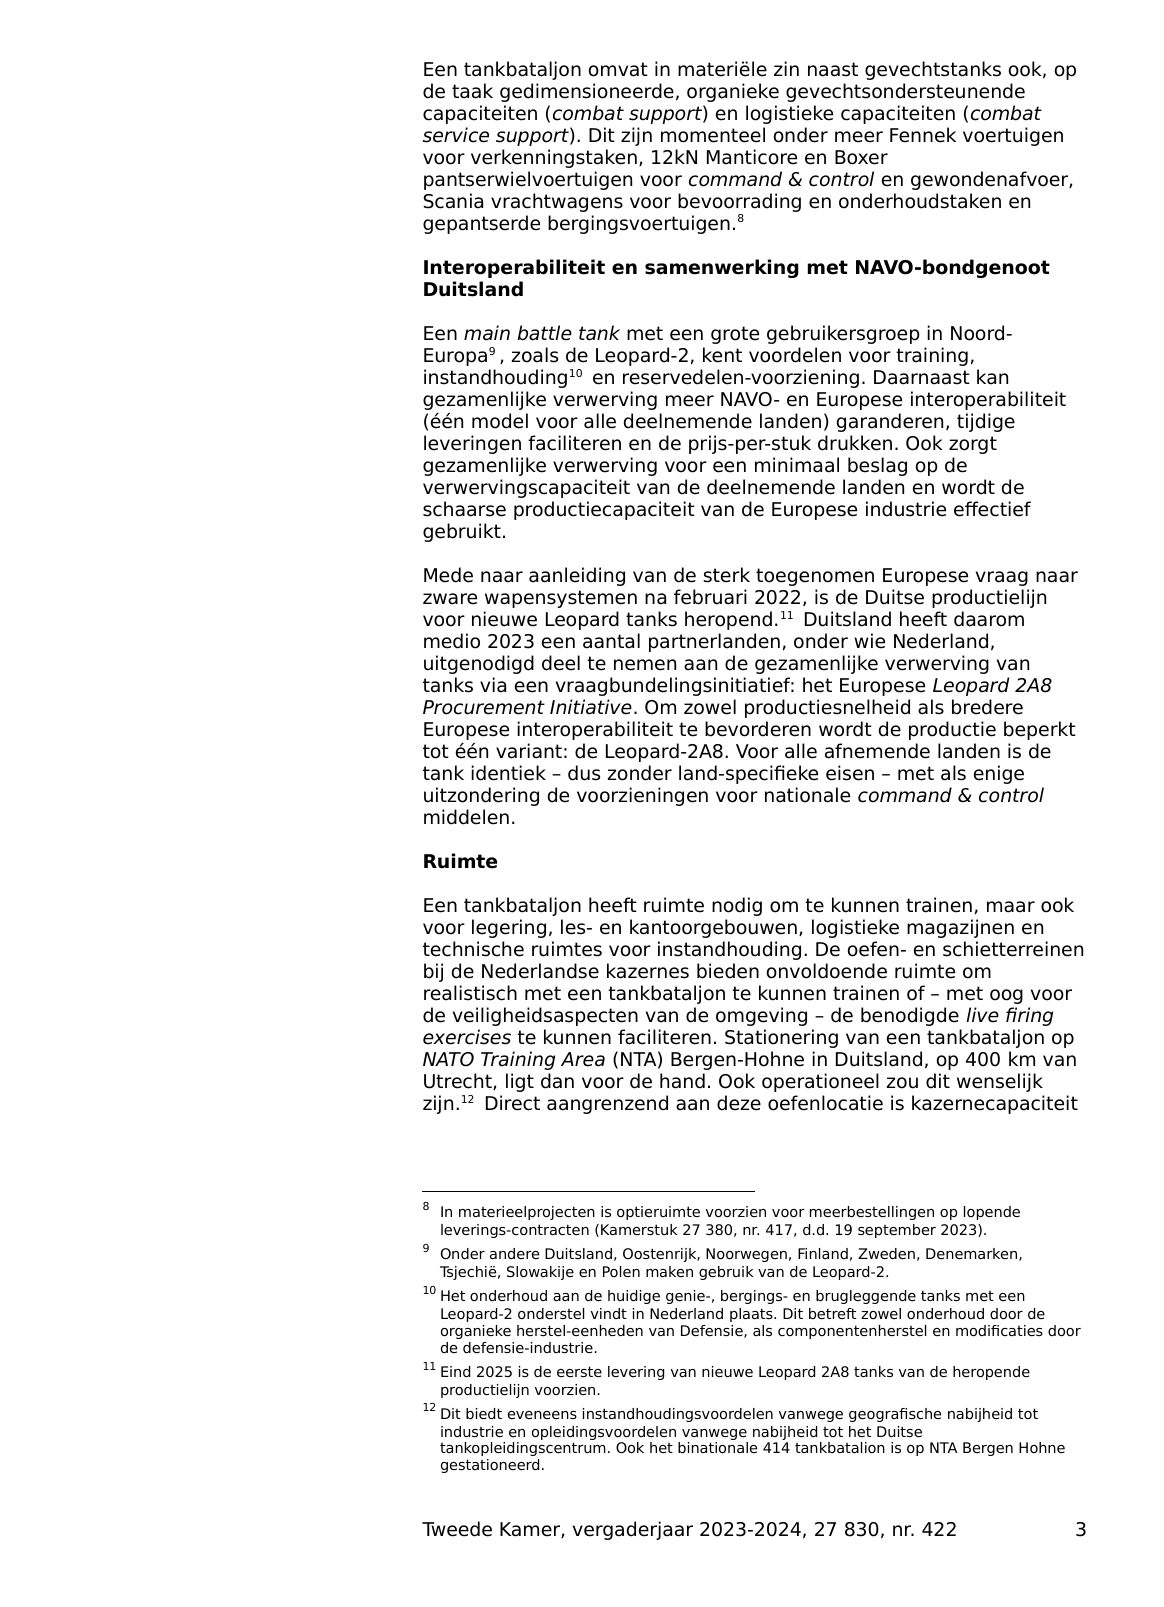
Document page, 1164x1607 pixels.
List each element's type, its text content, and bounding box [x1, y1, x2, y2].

text Dit biedt eveneens instandhoudingsvoordelen vanwege geografische nabijheid tot industrie en opleidingsvoordelen vanwege nabijheid tot het Duitse tankopleidingscentrum. Ook het binationale 414 tankbatalion is op NTA Bergen Hohne gestationeerd. [422, 1402, 1087, 1474]
subtitle Ruimte [422, 851, 1087, 873]
text In materieelprojecten is optieruimte voorzien voor meerbestellingen op lopende leverings-contracten (Kamerstuk 27 380, nr. 417, d.d. 19 september 2023). [422, 1200, 1087, 1239]
text Mede naar aanleiding van de sterk toegenomen Europese vraag naar zware wapensystemen na februari 2022, is de Duitse productielijn voor nieuwe Leopard tanks heropend. Duitsland heeft daarom medio 2023 een aantal partnerlanden, onder wie Nederland, uitgenodigd deel te nemen aan de gezamenlijke verwerving van tanks via een vraagbundelingsinitiatief: het Europese Leopard 2A8 Procurement Initiative. Om zowel productiesnelheid als bredere Europese interoperabiliteit te bevorderen wordt de productie beperkt tot één variant: de Leopard-2A8. Voor alle afnemende landen is de tank identiek – dus zonder land-specifieke eisen – met als enige uitzondering de voorzieningen voor nationale command & control middelen. [422, 565, 1087, 829]
text Onder andere Duitsland, Oostenrijk, Noorwegen, Finland, Zweden, Denemarken, Tsjechië, Slowakije en Polen maken gebruik van de Leopard-2. [422, 1242, 1087, 1281]
subtitle Interoperabiliteit en samenwerking met NAVO-bondgenoot Duitsland [422, 257, 1087, 301]
text Een tankbataljon heeft ruimte nodig om te kunnen trainen, maar ook voor legering, les- en kantoorgebouwen, logistieke magazijnen en technische ruimtes voor instandhouding. De oefen- en schietterreinen bij de Nederlandse kazernes bieden onvoldoende ruimte om realistisch met een tankbataljon te kunnen trainen of – met oog voor de veiligheidsaspecten van de omgeving – de benodigde live firing exercises te kunnen faciliteren. Stationering van een tankbataljon op NATO Training Area (NTA) Bergen-Hohne in Duitsland, op 400 km van Utrecht, ligt dan voor de hand. Ook operationeel zou dit wenselijk zijn. Direct aangrenzend aan deze oefenlocatie is kazernecapaciteit [422, 895, 1087, 1115]
text Een main battle tank met een grote gebruikersgroep in Noord-Europa, zoals de Leopard-2, kent voordelen voor training, instandhouding en reservedelen-voorziening. Daarnaast kan gezamenlijke verwerving meer NAVO- en Europese interoperabiliteit (één model voor alle deelnemende landen) garanderen, tijdige leveringen faciliteren en de prijs-per-stuk drukken. Ook zorgt gezamenlijke verwerving voor een minimaal beslag op de verwervingscapaciteit van de deelnemende landen en wordt de schaarse productiecapaciteit van de Europese industrie effectief gebruikt. [422, 323, 1087, 543]
text Een tankbataljon omvat in materiële zin naast gevechtstanks ook, op de taak gedimensioneerde, organieke gevechtsondersteunende capaciteiten (combat support) en logistieke capaciteiten (combat service support). Dit zijn momenteel onder meer Fennek voertuigen voor verkenningstaken, 12kN Manticore en Boxer pantserwielvoertuigen voor command & control en gewondenafvoer, Scania vrachtwagens voor bevoorrading en onderhoudstaken en gepantserde bergingsvoertuigen. [422, 59, 1087, 235]
text Het onderhoud aan de huidige genie-, bergings- en brugleggende tanks met een Leopard-2 onderstel vindt in Nederland plaats. Dit betreft zowel onderhoud door de organieke herstel-eenheden van Defensie, als componentenherstel en modificaties door de defensie-industrie. [422, 1284, 1087, 1357]
text Eind 2025 is de eerste levering van nieuwe Leopard 2A8 tanks van de heropende productielijn voorzien. [422, 1360, 1087, 1399]
